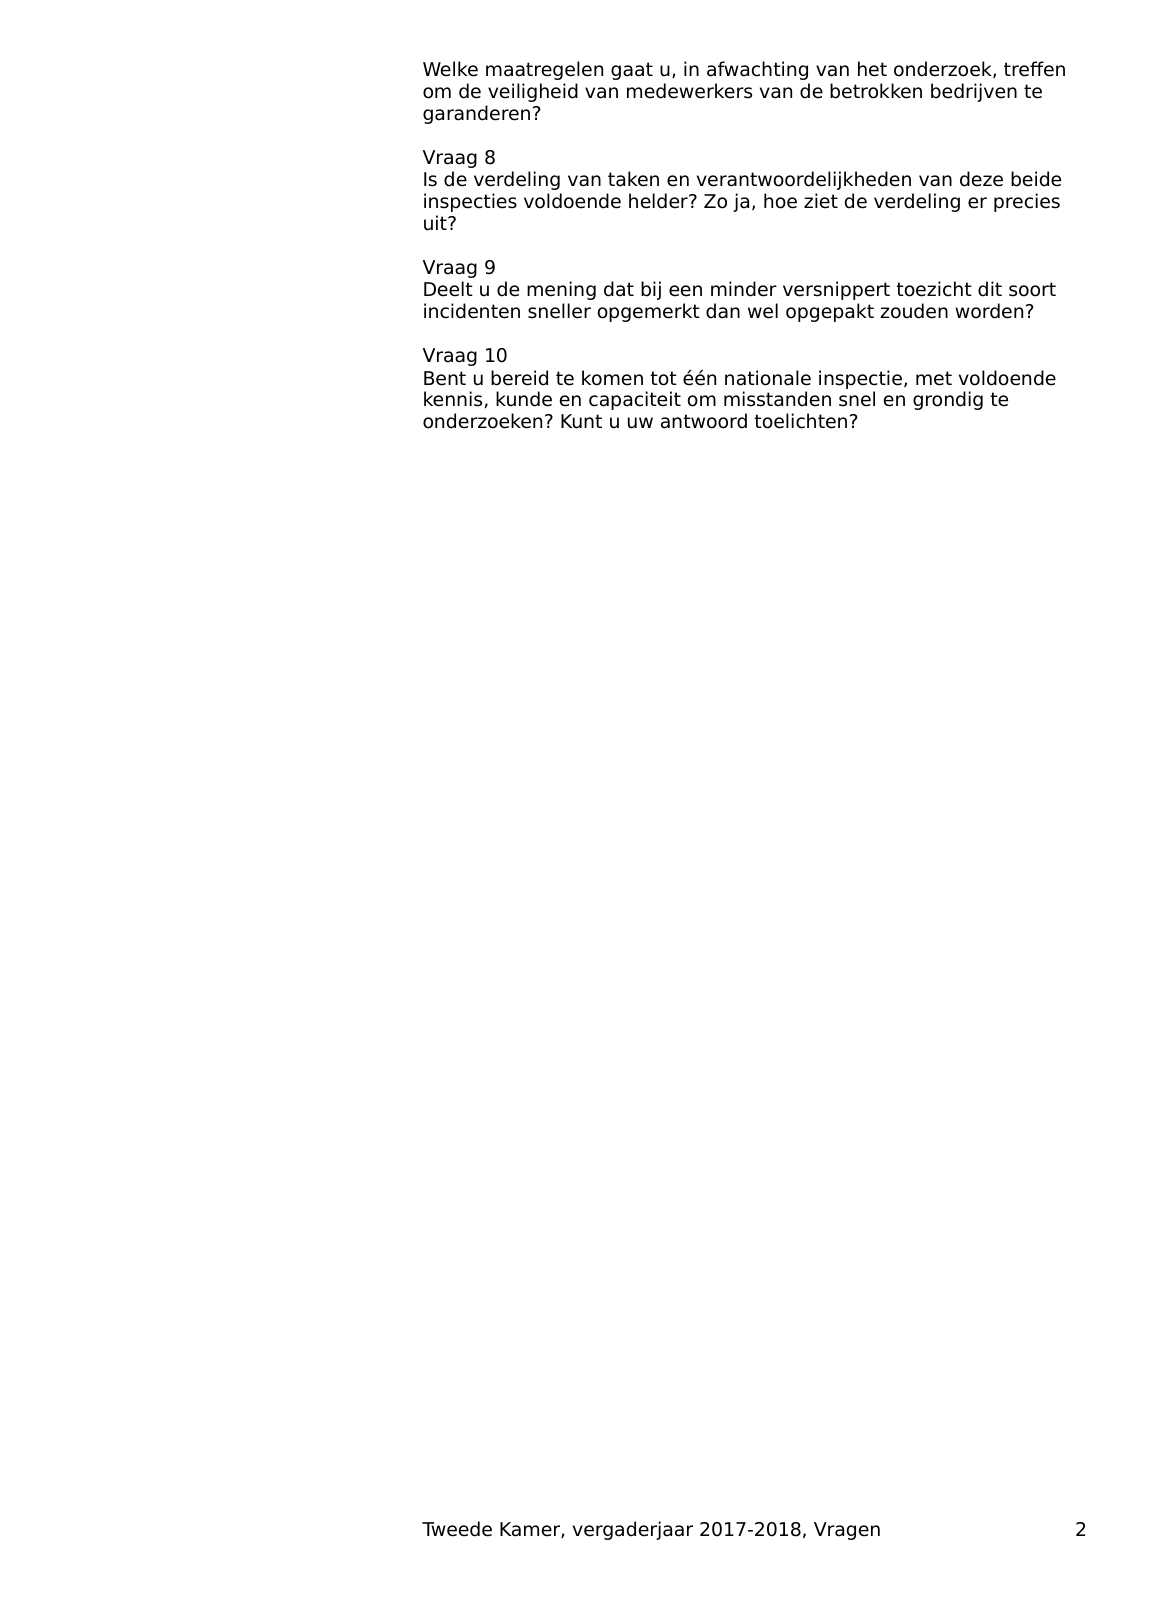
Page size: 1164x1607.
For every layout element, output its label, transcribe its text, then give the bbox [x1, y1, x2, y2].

text Vraag 9 [422, 257, 1087, 279]
text Deelt u de mening dat bij een minder versnippert toezicht dit soort incidenten sneller opgemerkt dan wel opgepakt zouden worden? [422, 279, 1087, 323]
text Vraag 10 [422, 345, 1087, 367]
text Bent u bereid te komen tot één nationale inspectie, met voldoende kennis, kunde en capaciteit om misstanden snel en grondig te onderzoeken? Kunt u uw antwoord toelichten? [422, 367, 1087, 433]
text Is de verdeling van taken en verantwoordelijkheden van deze beide inspecties voldoende helder? Zo ja, hoe ziet de verdeling er precies uit? [422, 169, 1087, 235]
text Vraag 8 [422, 147, 1087, 169]
text Welke maatregelen gaat u, in afwachting van het onderzoek, treffen om de veiligheid van medewerkers van de betrokken bedrijven te garanderen? [422, 59, 1087, 125]
